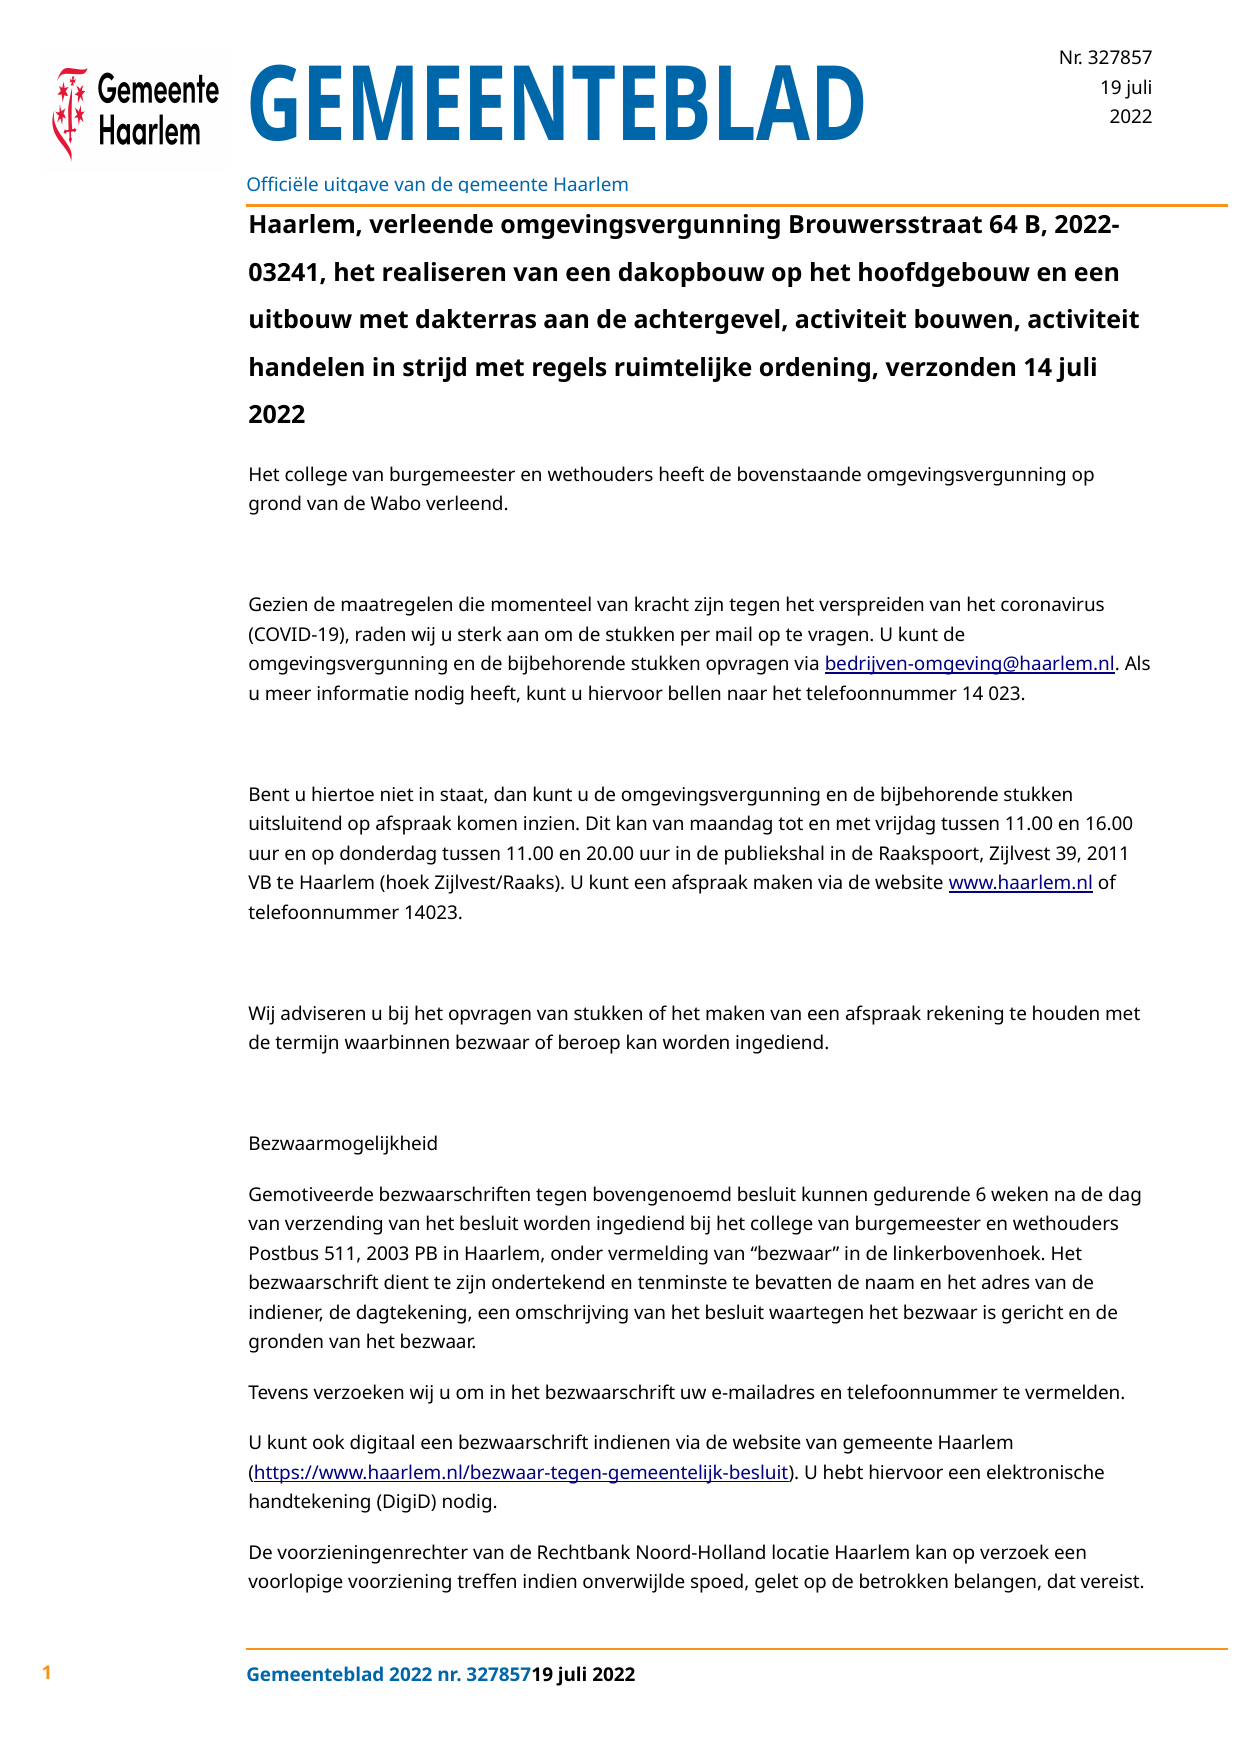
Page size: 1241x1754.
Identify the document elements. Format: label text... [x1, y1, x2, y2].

text Bezwaarmogelijkheid [248, 1130, 1152, 1156]
text Het college van burgemeester en wethouders heeft de bovenstaande omgevingsvergunning op grond van de Wabo verleend. [248, 461, 1152, 516]
text Wij adviseren u bij het opvragen van stukken of het maken van een afspraak rekening te houden met de termijn waarbinnen bezwaar of beroep kan worden ingediend. [248, 1000, 1152, 1055]
text Tevens verzoeken wij u om in het bezwaarschrift uw e-mailadres en telefoonnummer te vermelden. [248, 1379, 1152, 1405]
picture [41, 47, 231, 172]
text Gezien de maatregelen die momenteel van kracht zijn tegen het verspreiden van het coronavirus (COVID-19), raden wij u sterk aan om de stukken per mail op te vragen. U kunt de omgevingsvergunning en de bijbehorende stukken opvragen via bedrijven-omgeving@haarlem.nl. Als u meer informatie nodig heeft, kunt u hiervoor bellen naar het telefoonnummer 14 023. [248, 591, 1152, 706]
text U kunt ook digitaal een bezwaarschrift indienen via de website van gemeente Haarlem (https://www.haarlem.nl/bezwaar-tegen-gemeentelijk-besluit). U hebt hiervoor een elektronische handtekening (DigiD) nodig. [248, 1429, 1152, 1514]
text Bent u hiertoe niet in staat, dan kunt u de omgevingsvergunning en de bijbehorende stukken uitsluitend op afspraak komen inzien. Dit kan van maandag tot en met vrijdag tussen 11.00 en 16.00 uur en op donderdag tussen 11.00 en 20.00 uur in de publiekshal in de Raakspoort, Zijlvest 39, 2011 VB te Haarlem (hoek Zijlvest/Raaks). U kunt een afspraak maken via de website www.haarlem.nl of telefoonnummer 14023. [248, 781, 1152, 925]
text Haarlem, verleende omgevingsvergunning Brouwersstraat 64 B, 2022-03241, het realiseren van een dakopbouw op het hoofdgebouw en een uitbouw met dakterras aan de achtergevel, activiteit bouwen, activiteit handelen in strijd met regels ruimtelijke ordening, verzonden 14 juli 2022 [248, 207, 1152, 431]
text Gemotiveerde bezwaarschriften tegen bovengenoemd besluit kunnen gedurende 6 weken na de dag van verzending van het besluit worden ingediend bij het college van burgemeester en wethouders Postbus 511, 2003 PB in Haarlem, onder vermelding van “bezwaar” in de linkerbovenhoek. Het bezwaarschrift dient te zijn ondertekend en tenminste te bevatten de naam en het adres van de indiener, de dagtekening, een omschrijving van het besluit waartegen het bezwaar is gericht en de gronden van het bezwaar. [248, 1181, 1152, 1354]
text De voorzieningenrechter van de Rechtbank Noord-Holland locatie Haarlem kan op verzoek een voorlopige voorziening treffen indien onverwijlde spoed, gelet op de betrokken belangen, dat vereist. [248, 1539, 1152, 1594]
